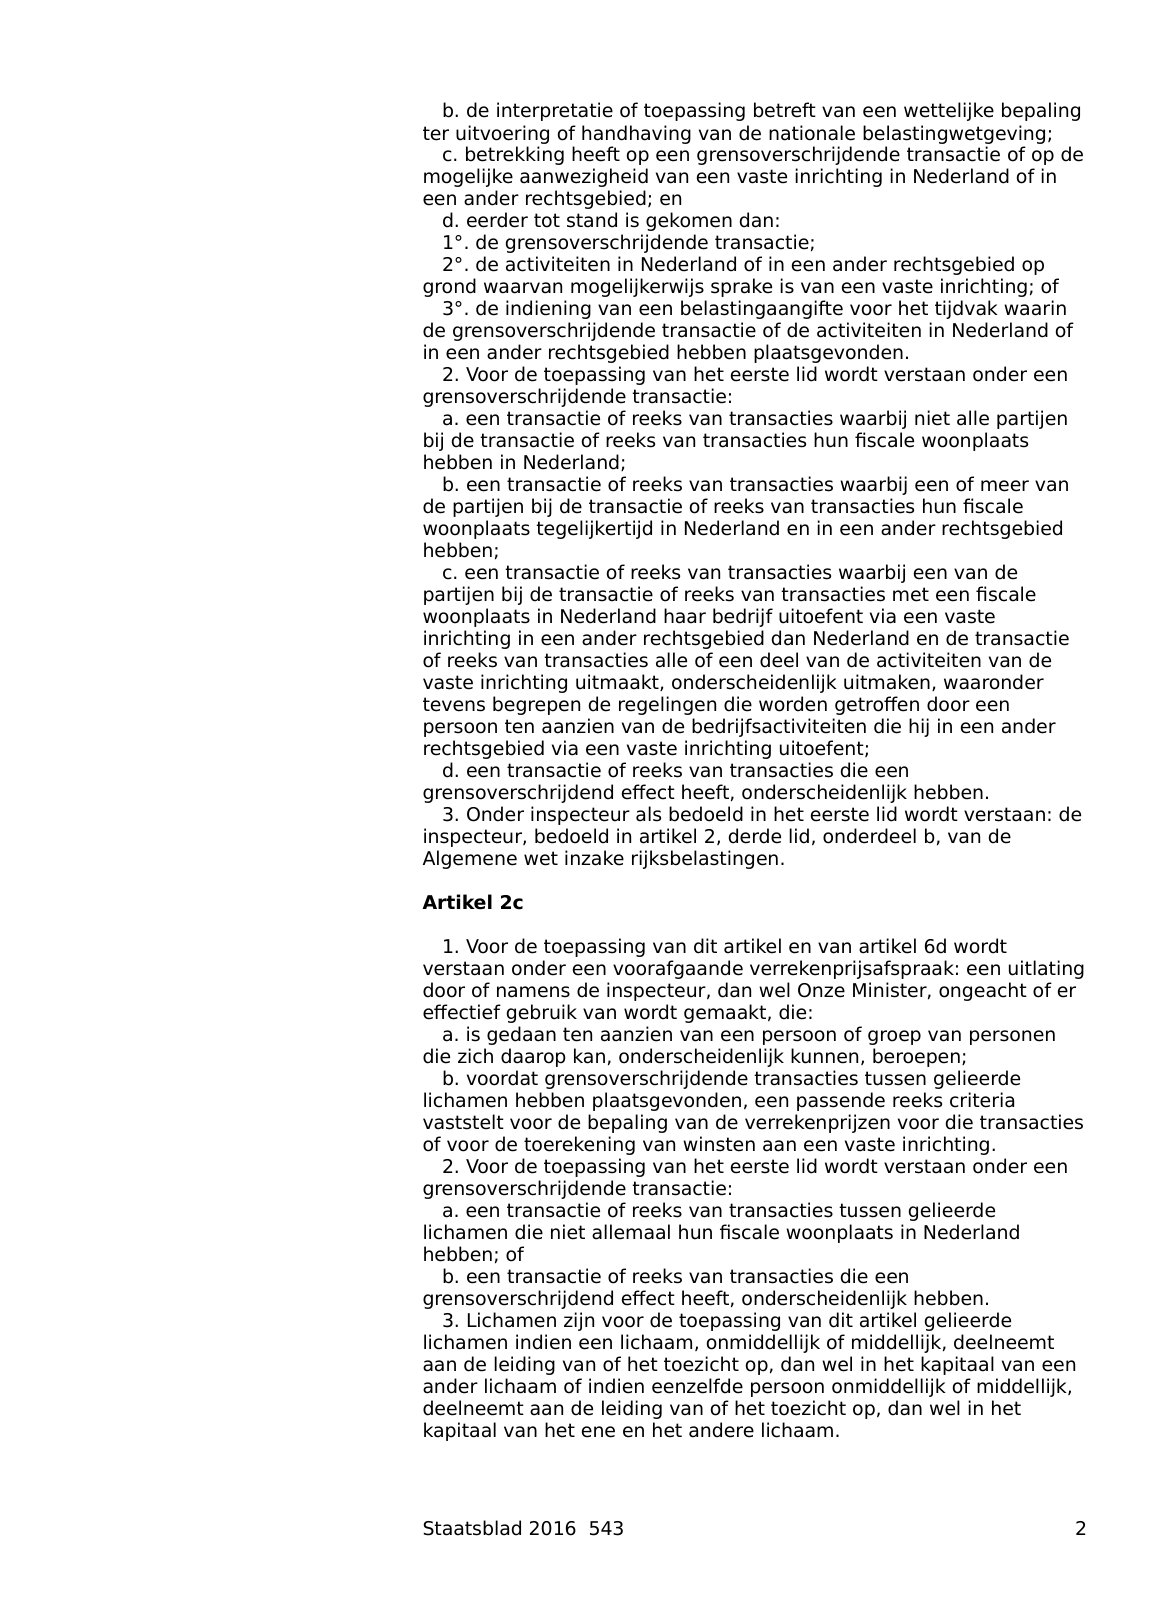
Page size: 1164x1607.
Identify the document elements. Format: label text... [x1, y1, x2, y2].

text b. een transactie of reeks van transacties die een grensoverschrijdend effect heeft, onderscheidenlijk hebben. [422, 1266, 1087, 1310]
text 2. Voor de toepassing van het eerste lid wordt verstaan onder een grensoverschrijdende transactie: [422, 1156, 1087, 1200]
text d. een transactie of reeks van transacties die een grensoverschrijdend effect heeft, onderscheidenlijk hebben. [422, 760, 1087, 804]
text a. een transactie of reeks van transacties waarbij niet alle partijen bij de transactie of reeks van transacties hun fiscale woonplaats hebben in Nederland; [422, 408, 1087, 474]
text 1°. de grensoverschrijdende transactie; [422, 232, 1087, 254]
text 1. Voor de toepassing van dit artikel en van artikel 6d wordt verstaan onder een voorafgaande verrekenprijsafspraak: een uitlating door of namens de inspecteur, dan wel Onze Minister, ongeacht of er effectief gebruik van wordt gemaakt, die: [422, 936, 1087, 1024]
text d. eerder tot stand is gekomen dan: [422, 210, 1087, 232]
text b. een transactie of reeks van transacties waarbij een of meer van de partijen bij de transactie of reeks van transacties hun fiscale woonplaats tegelijkertijd in Nederland en in een ander rechtsgebied hebben; [422, 474, 1087, 562]
text 3°. de indiening van een belastingaangifte voor het tijdvak waarin de grensoverschrijdende transactie of de activiteiten in Nederland of in een ander rechtsgebied hebben plaatsgevonden. [422, 298, 1087, 364]
text a. een transactie of reeks van transacties tussen gelieerde lichamen die niet allemaal hun fiscale woonplaats in Nederland hebben; of [422, 1200, 1087, 1266]
text 2°. de activiteiten in Nederland of in een ander rechtsgebied op grond waarvan mogelijkerwijs sprake is van een vaste inrichting; of [422, 254, 1087, 298]
text c. betrekking heeft op een grensoverschrijdende transactie of op de mogelijke aanwezigheid van een vaste inrichting in Nederland of in een ander rechtsgebied; en [422, 144, 1087, 210]
text b. de interpretatie of toepassing betreft van een wettelijke bepaling ter uitvoering of handhaving van de nationale belastingwetgeving; [422, 100, 1087, 144]
text 2. Voor de toepassing van het eerste lid wordt verstaan onder een grensoverschrijdende transactie: [422, 364, 1087, 408]
text b. voordat grensoverschrijdende transacties tussen gelieerde lichamen hebben plaatsgevonden, een passende reeks criteria vaststelt voor de bepaling van de verrekenprijzen voor die transacties of voor de toerekening van winsten aan een vaste inrichting. [422, 1068, 1087, 1156]
subtitle Artikel 2c [422, 892, 1087, 914]
text c. een transactie of reeks van transacties waarbij een van de partijen bij de transactie of reeks van transacties met een fiscale woonplaats in Nederland haar bedrijf uitoefent via een vaste inrichting in een ander rechtsgebied dan Nederland en de transactie of reeks van transacties alle of een deel van de activiteiten van de vaste inrichting uitmaakt, onderscheidenlijk uitmaken, waaronder tevens begrepen de regelingen die worden getroffen door een persoon ten aanzien van de bedrijfsactiviteiten die hij in een ander rechtsgebied via een vaste inrichting uitoefent; [422, 562, 1087, 760]
text 3. Onder inspecteur als bedoeld in het eerste lid wordt verstaan: de inspecteur, bedoeld in artikel 2, derde lid, onderdeel b, van de Algemene wet inzake rijksbelastingen. [422, 804, 1087, 870]
text 3. Lichamen zijn voor de toepassing van dit artikel gelieerde lichamen indien een lichaam, onmiddellijk of middellijk, deelneemt aan de leiding van of het toezicht op, dan wel in het kapitaal van een ander lichaam of indien eenzelfde persoon onmiddellijk of middellijk, deelneemt aan de leiding van of het toezicht op, dan wel in het kapitaal van het ene en het andere lichaam. [422, 1310, 1087, 1442]
text a. is gedaan ten aanzien van een persoon of groep van personen die zich daarop kan, onderscheidenlijk kunnen, beroepen; [422, 1024, 1087, 1068]
